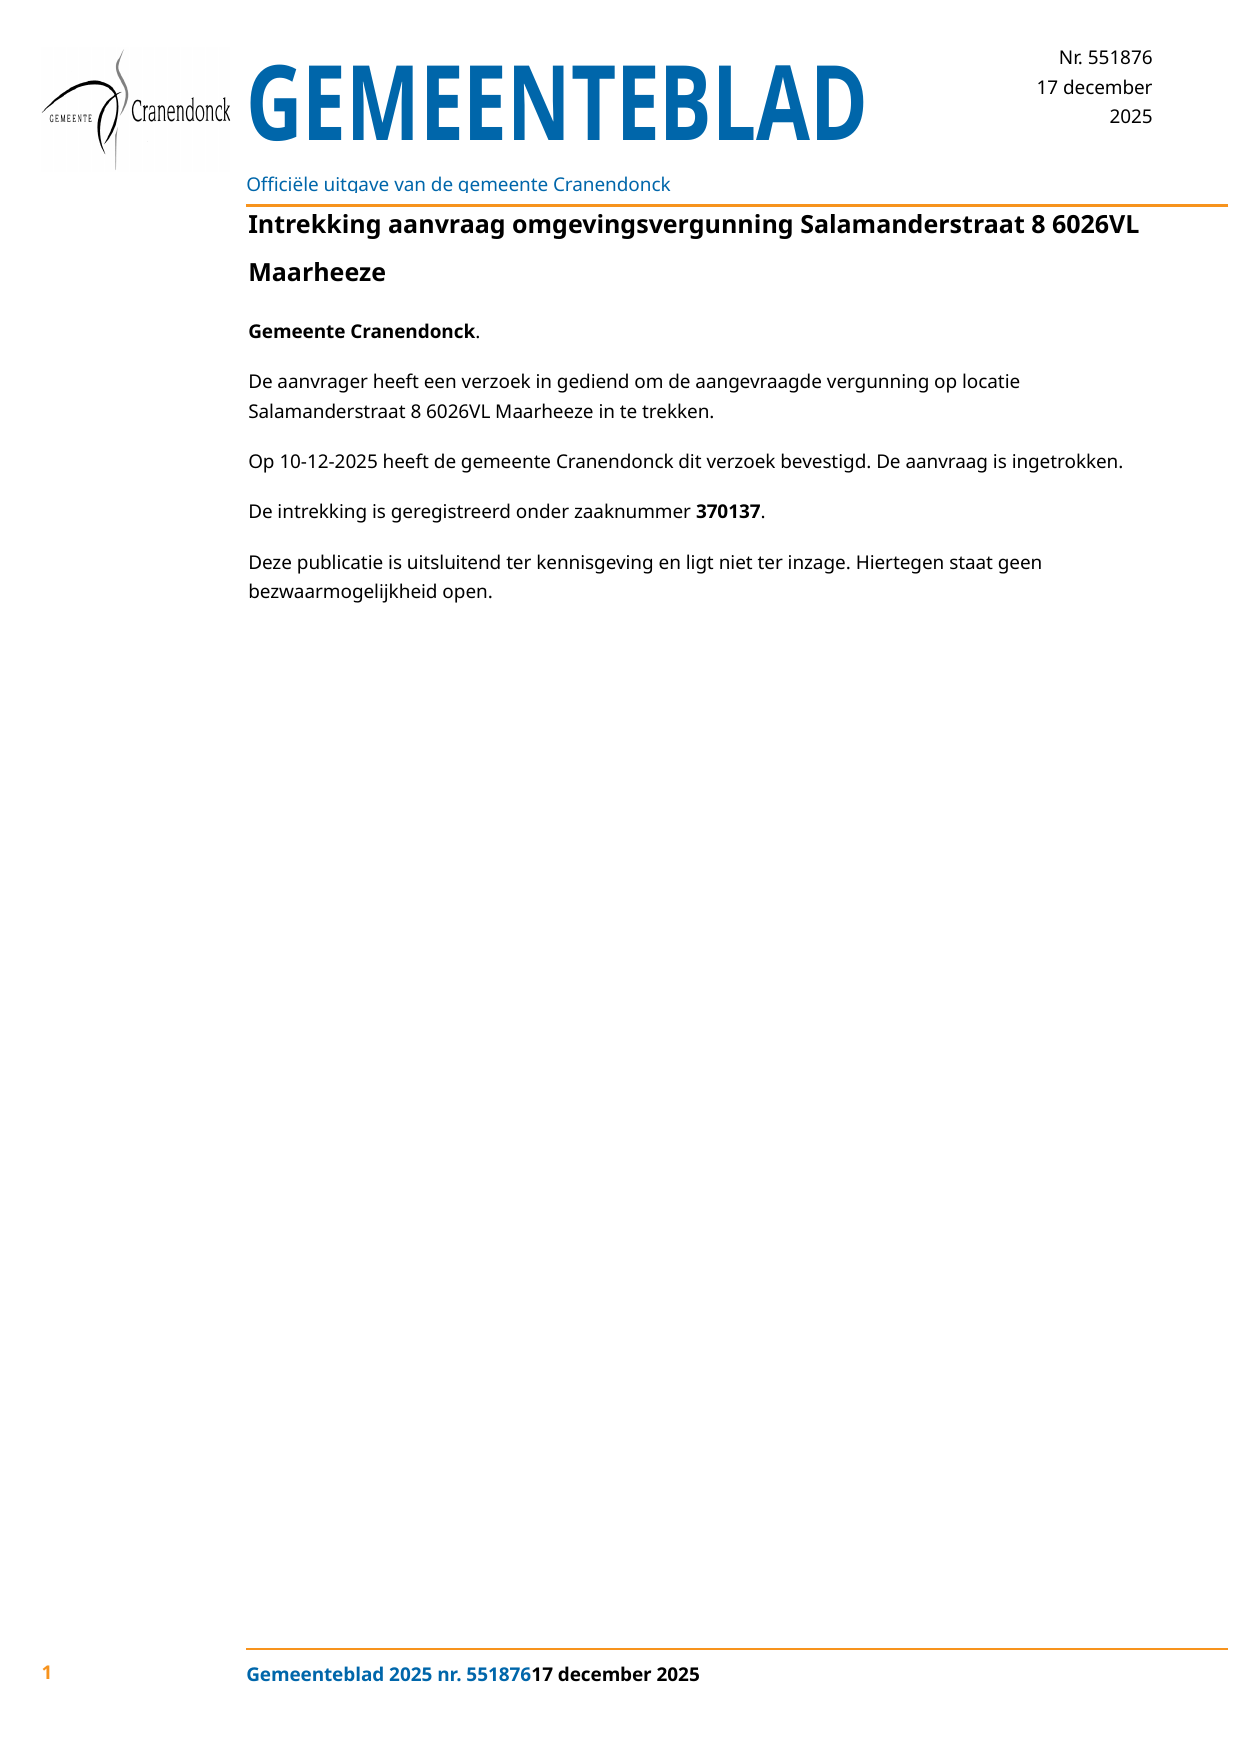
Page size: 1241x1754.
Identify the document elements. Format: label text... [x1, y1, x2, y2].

text De intrekking is geregistreerd onder zaaknummer 370137. [248, 499, 1152, 524]
text De aanvrager heeft een verzoek in gediend om de aangevraagde vergunning op locatie Salamanderstraat 8 6026VL Maarheeze in te trekken. [248, 368, 1152, 424]
text Gemeente Cranendonck. [248, 318, 1152, 344]
text Op 10-12-2025 heeft de gemeente Cranendonck dit verzoek bevestigd. De aanvraag is ingetrokken. [248, 448, 1152, 474]
picture [41, 47, 231, 172]
text Intrekking aanvraag omgevingsvergunning Salamanderstraat 8 6026VL Maarheeze [248, 207, 1152, 288]
text Deze publicatie is uitsluitend ter kennisgeving en ligt niet ter inzage. Hiertegen staat geen bezwaarmogelijkheid open. [248, 549, 1152, 604]
